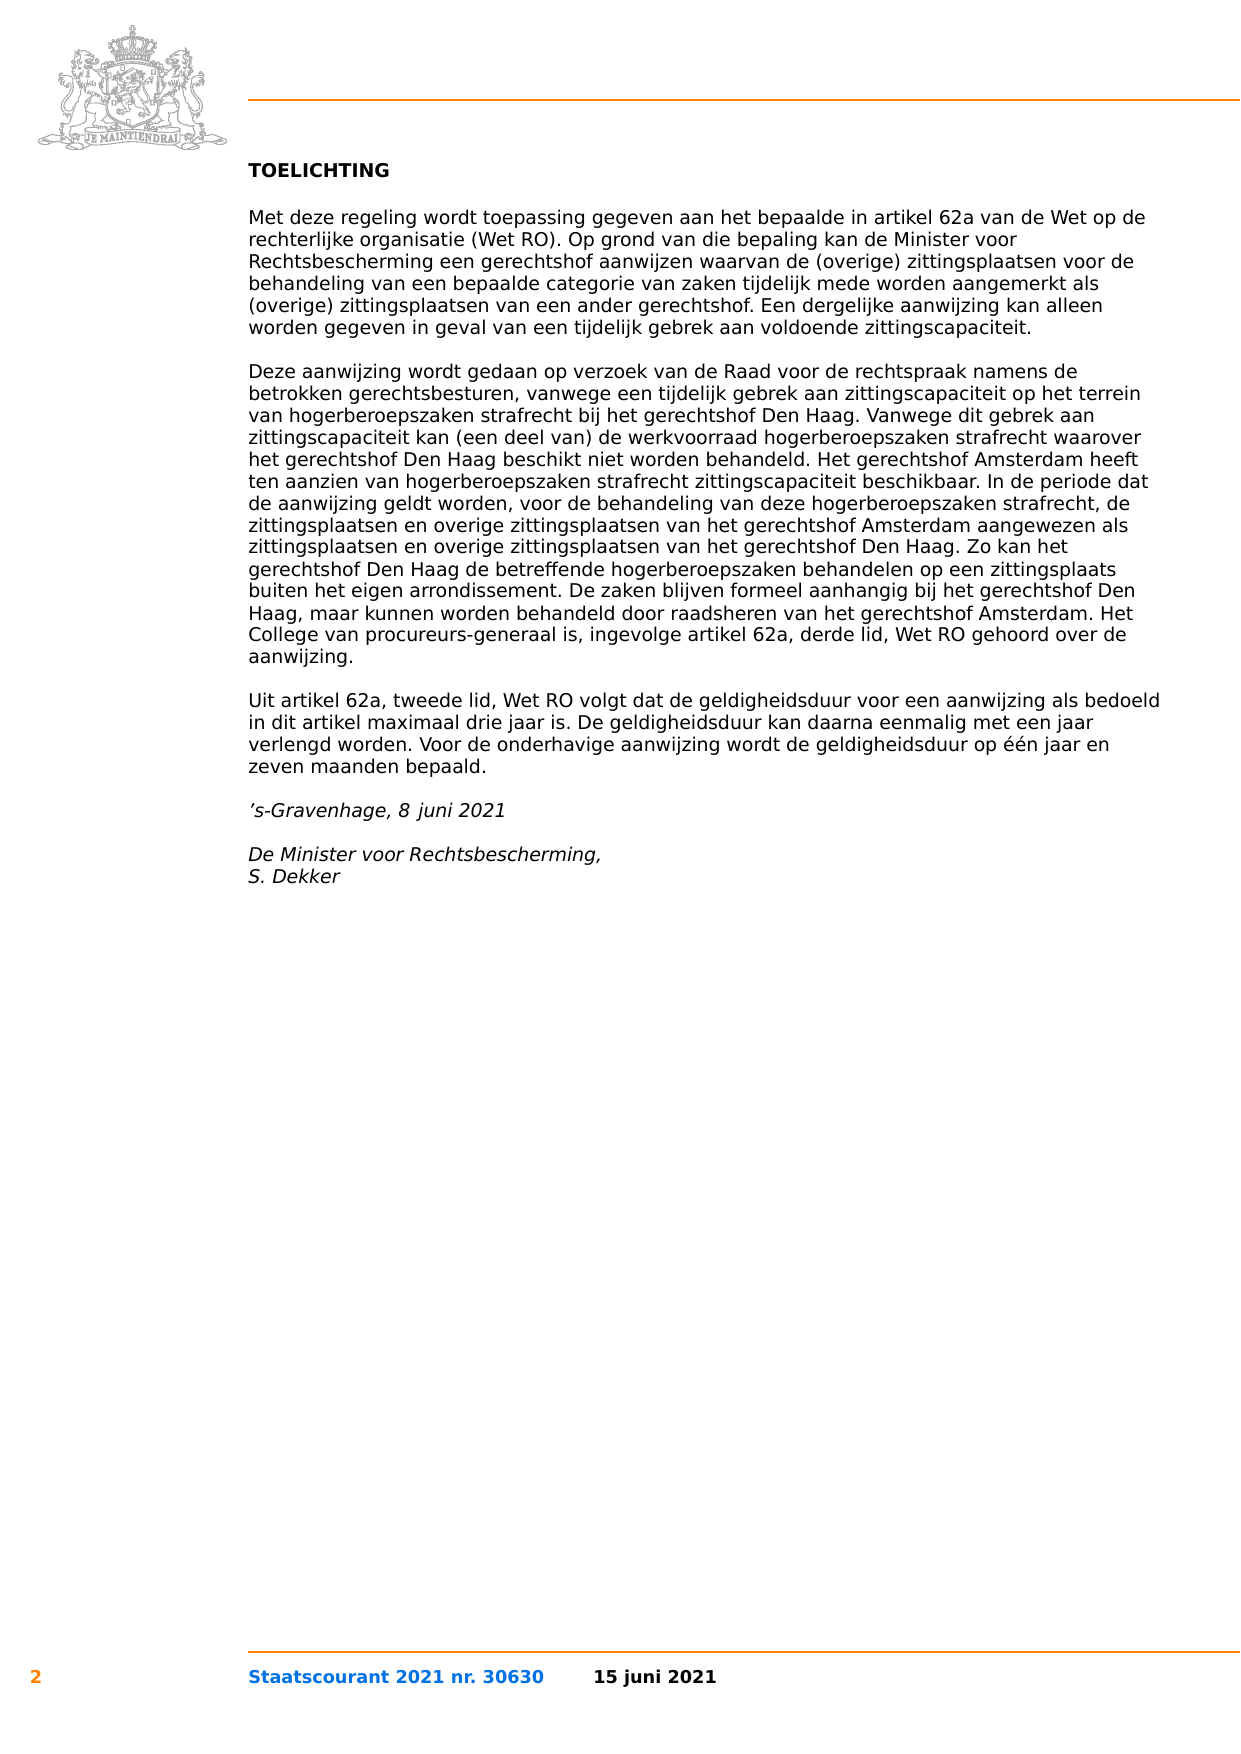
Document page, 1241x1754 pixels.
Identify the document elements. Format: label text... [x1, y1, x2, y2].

picture [38, 25, 227, 150]
subtitle TOELICHTING [248, 160, 1163, 182]
text De Minister voor Rechtsbescherming, S. Dekker [248, 844, 1163, 888]
text Uit artikel 62a, tweede lid, Wet RO volgt dat de geldigheidsduur voor een aanwijzing als bedoeld in dit artikel maximaal drie jaar is. De geldigheidsduur kan daarna eenmalig met een jaar verlengd worden. Voor de onderhavige aanwijzing wordt de geldigheidsduur op één jaar en zeven maanden bepaald. [248, 690, 1163, 778]
text Met deze regeling wordt toepassing gegeven aan het bepaalde in artikel 62a van de Wet op de rechterlijke organisatie (Wet RO). Op grond van die bepaling kan de Minister voor Rechtsbescherming een gerechtshof aanwijzen waarvan de (overige) zittingsplaatsen voor de behandeling van een bepaalde categorie van zaken tijdelijk mede worden aangemerkt als (overige) zittingsplaatsen van een ander gerechtshof. Een dergelijke aanwijzing kan alleen worden gegeven in geval van een tijdelijk gebrek aan voldoende zittingscapaciteit. [248, 207, 1163, 339]
text Deze aanwijzing wordt gedaan op verzoek van de Raad voor de rechtspraak namens de betrokken gerechtsbesturen, vanwege een tijdelijk gebrek aan zittingscapaciteit op het terrein van hogerberoepszaken strafrecht bij het gerechtshof Den Haag. Vanwege dit gebrek aan zittingscapaciteit kan (een deel van) de werkvoorraad hogerberoepszaken strafrecht waarover het gerechtshof Den Haag beschikt niet worden behandeld. Het gerechtshof Amsterdam heeft ten aanzien van hogerberoepszaken strafrecht zittingscapaciteit beschikbaar. In de periode dat de aanwijzing geldt worden, voor de behandeling van deze hogerberoepszaken strafrecht, de zittingsplaatsen en overige zittingsplaatsen van het gerechtshof Amsterdam aangewezen als zittingsplaatsen en overige zittingsplaatsen van het gerechtshof Den Haag. Zo kan het gerechtshof Den Haag de betreffende hogerberoepszaken behandelen op een zittingsplaats buiten het eigen arrondissement. De zaken blijven formeel aanhangig bij het gerechtshof Den Haag, maar kunnen worden behandeld door raadsheren van het gerechtshof Amsterdam. Het College van procureurs-generaal is, ingevolge artikel 62a, derde lid, Wet RO gehoord over de aanwijzing. [248, 361, 1163, 668]
text ’s-Gravenhage, 8 juni 2021 [248, 800, 1163, 822]
